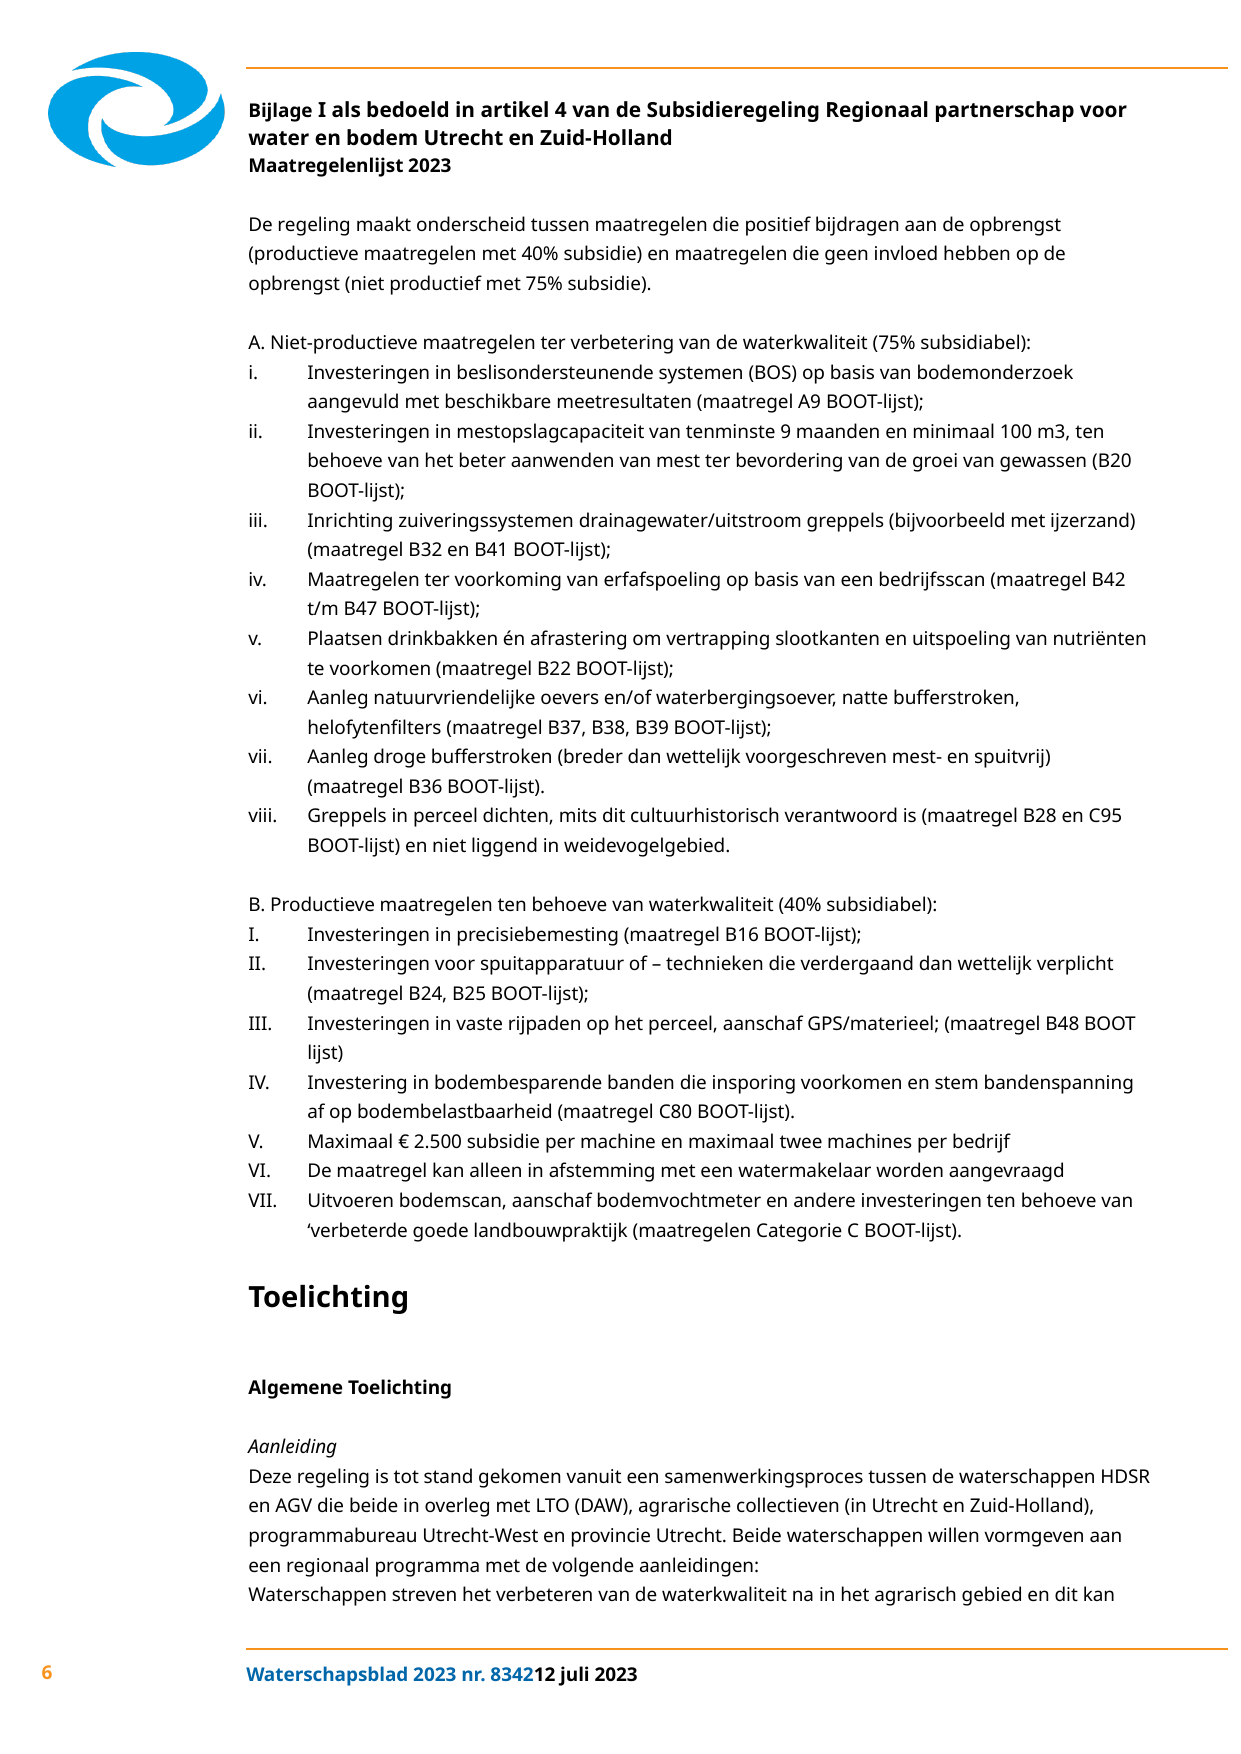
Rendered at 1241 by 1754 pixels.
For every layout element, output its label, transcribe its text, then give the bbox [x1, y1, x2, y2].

list Investering in bodembesparende banden die insporing voorkomen en stem bandenspanning af op bodembelastbaarheid (maatregel C80 BOOT-lijst). [248, 1069, 1152, 1124]
list Maatregelen ter voorkoming van erfafspoeling op basis van een bedrijfsscan (maatregel B42 t/m B47 BOOT-lijst); [248, 566, 1152, 621]
list Uitvoeren bodemscan, aanschaf bodemvochtmeter en andere investeringen ten behoeve van ‘verbeterde goede landbouwpraktijk (maatregelen Categorie C BOOT-lijst). [248, 1187, 1152, 1242]
text Maatregelenlijst 2023 [248, 152, 1152, 177]
text A. Niet-productieve maatregelen ter verbetering van de waterkwaliteit (75% subsidiabel): [248, 329, 1152, 355]
list Investeringen in vaste rijpaden op het perceel, aanschaf GPS/materieel; (maatregel B48 BOOT lijst) [248, 1010, 1152, 1065]
text Toelichting [248, 1276, 1152, 1316]
list De maatregel kan alleen in afstemming met een watermakelaar worden aangevraagd [248, 1158, 1152, 1183]
text Algemene Toelichting [248, 1374, 1152, 1400]
text De regeling maakt onderscheid tussen maatregelen die positief bijdragen aan de opbrengst (productieve maatregelen met 40% subsidie) en maatregelen die geen invloed hebben op de opbrengst (niet productief met 75% subsidie). [248, 211, 1152, 296]
list Plaatsen drinkbakken én afrastering om vertrapping slootkanten en uitspoeling van nutriënten te voorkomen (maatregel B22 BOOT-lijst); [248, 625, 1152, 680]
text Waterschappen streven het verbeteren van de waterkwaliteit na in het agrarisch gebied en dit kan [248, 1581, 1152, 1607]
list Greppels in perceel dichten, mits dit cultuurhistorisch verantwoord is (maatregel B28 en C95 BOOT-lijst) en niet liggend in weidevogelgebied. [248, 803, 1152, 858]
picture [41, 47, 231, 172]
list Investeringen in beslisondersteunende systemen (BOS) op basis van bodemonderzoek aangevuld met beschikbare meetresultaten (maatregel A9 BOOT-lijst); [248, 359, 1152, 414]
list Aanleg natuurvriendelijke oevers en/of waterbergingsoever, natte bufferstroken, helofytenfilters (maatregel B37, B38, B39 BOOT-lijst); [248, 684, 1152, 739]
text Bijlage I als bedoeld in artikel 4 van de Subsidieregeling Regionaal partnerschap voor water en bodem Utrecht en Zuid-Holland [248, 95, 1152, 152]
text Aanleiding [248, 1433, 1152, 1459]
list Investeringen in precisiebemesting (maatregel B16 BOOT-lijst); [248, 921, 1152, 947]
list Maximaal € 2.500 subsidie per machine en maximaal twee machines per bedrijf [248, 1128, 1152, 1154]
list Aanleg droge bufferstroken (breder dan wettelijk voorgeschreven mest- en spuitvrij) (maatregel B36 BOOT-lijst). [248, 743, 1152, 799]
list Inrichting zuiveringssystemen drainagewater/uitstroom greppels (bijvoorbeeld met ijzerzand) (maatregel B32 en B41 BOOT-lijst); [248, 507, 1152, 562]
list Investeringen in mestopslagcapaciteit van tenminste 9 maanden en minimaal 100 m3, ten behoeve van het beter aanwenden van mest ter bevordering van de groei van gewassen (B20 BOOT-lijst); [248, 418, 1152, 503]
text B. Productieve maatregelen ten behoeve van waterkwaliteit (40% subsidiabel): [248, 891, 1152, 917]
text Deze regeling is tot stand gekomen vanuit een samenwerkingsproces tussen de waterschappen HDSR en AGV die beide in overleg met LTO (DAW), agrarische collectieven (in Utrecht en Zuid-Holland), programmabureau Utrecht-West en provincie Utrecht. Beide waterschappen willen vormgeven aan een regionaal programma met de volgende aanleidingen: [248, 1463, 1152, 1578]
list Investeringen voor spuitapparatuur of – technieken die verdergaand dan wettelijk verplicht (maatregel B24, B25 BOOT-lijst); [248, 951, 1152, 1006]
